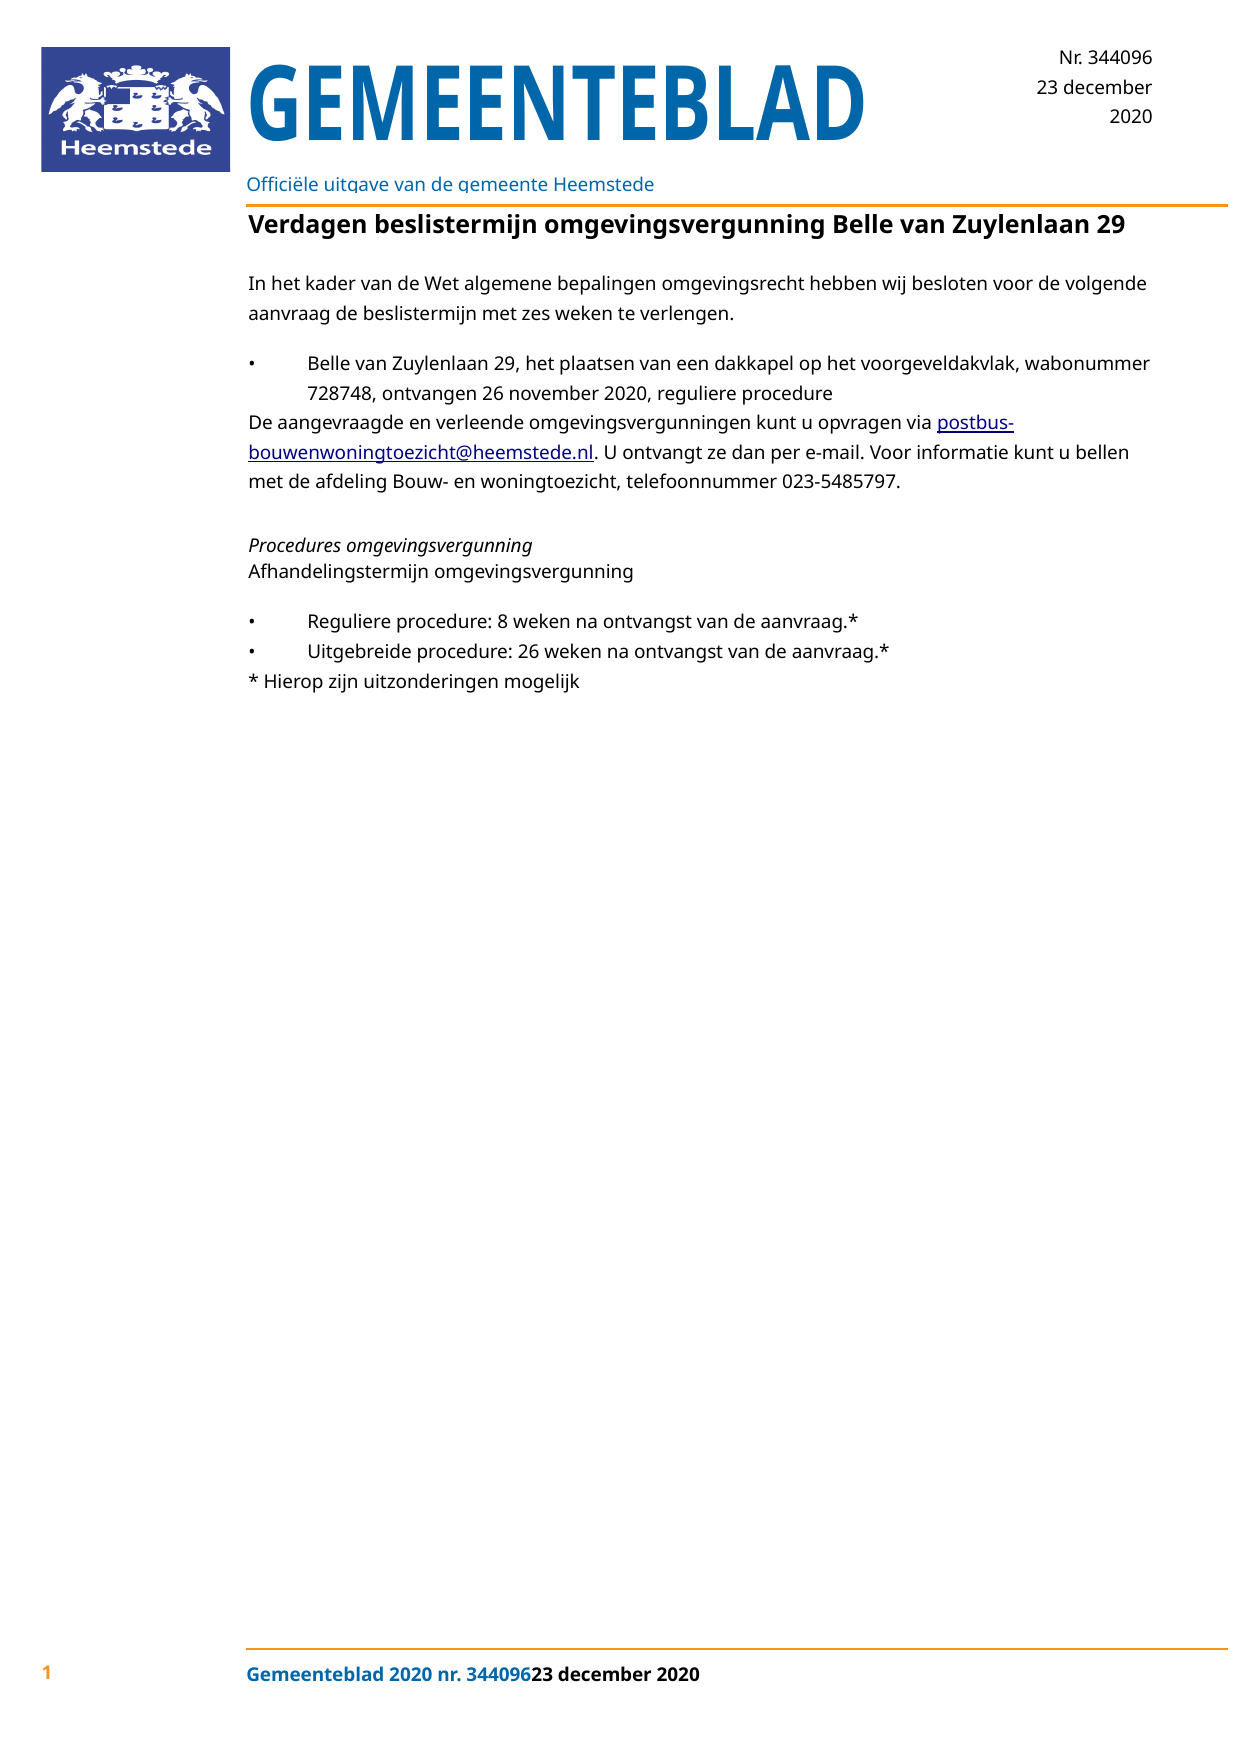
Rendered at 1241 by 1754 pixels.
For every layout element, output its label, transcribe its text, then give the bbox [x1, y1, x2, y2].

text De aangevraagde en verleende omgevingsvergunningen kunt u opvragen via postbus-bouwenwoningtoezicht@heemstede.nl. U ontvangt ze dan per e-mail. Voor informatie kunt u bellen met de afdeling Bouw- en woningtoezicht, telefoonnummer 023-5485797. [248, 409, 1152, 494]
text * Hierop zijn uitzonderingen mogelijk [248, 668, 1152, 694]
list Reguliere procedure: 8 weken na ontvangst van de aanvraag.* [248, 609, 1152, 634]
list Belle van Zuylenlaan 29, het plaatsen van een dakkapel op het voorgeveldakvlak, wabonummer 728748, ontvangen 26 november 2020, reguliere procedure [248, 350, 1152, 406]
text Verdagen beslistermijn omgevingsvergunning Belle van Zuylenlaan 29 [248, 207, 1152, 241]
picture [41, 47, 231, 172]
text Procedures omgevingsvergunning [248, 533, 1152, 558]
list Uitgebreide procedure: 26 weken na ontvangst van de aanvraag.* [248, 638, 1152, 664]
text Afhandelingstermijn omgevingsvergunning [248, 558, 1152, 584]
text In het kader van de Wet algemene bepalingen omgevingsrecht hebben wij besloten voor de volgende aanvraag de beslistermijn met zes weken te verlengen. [248, 270, 1152, 326]
